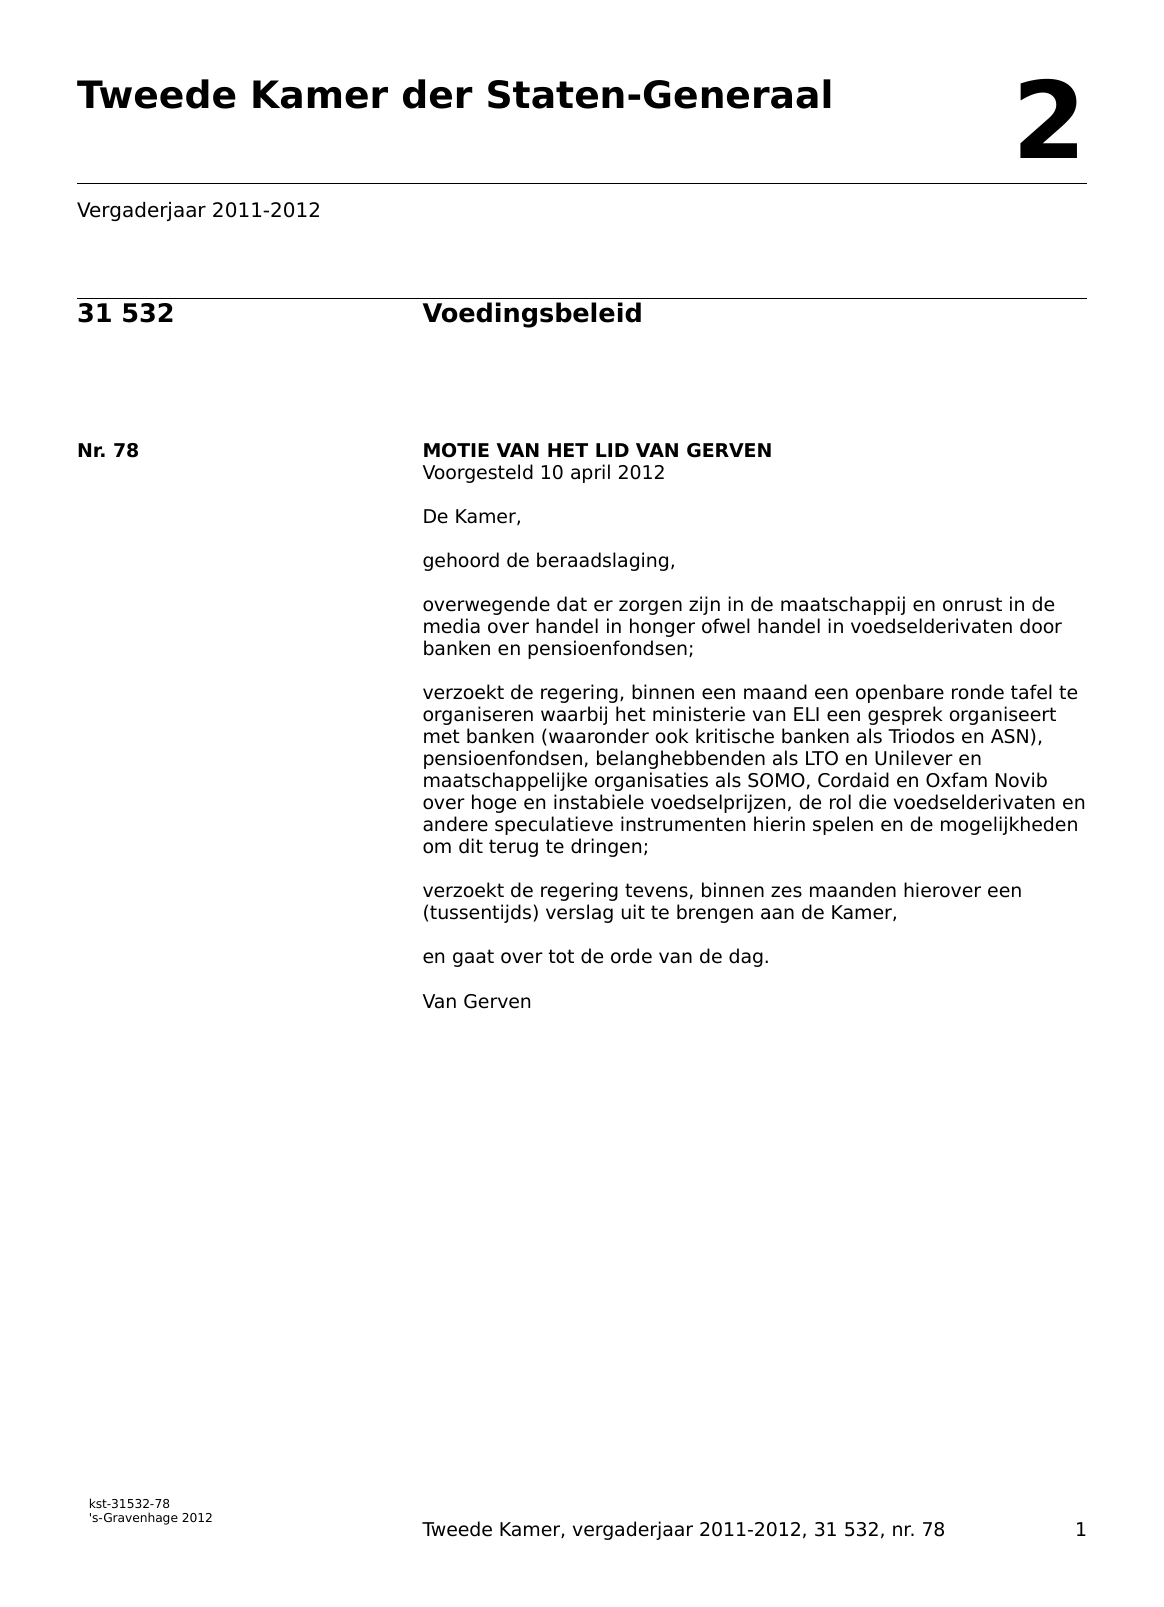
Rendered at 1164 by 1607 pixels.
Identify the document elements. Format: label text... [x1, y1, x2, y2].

text verzoekt de regering tevens, binnen zes maanden hierover een (tussentijds) verslag uit te brengen aan de Kamer, [422, 880, 1087, 924]
text en gaat over tot de orde van de dag. [422, 946, 1087, 968]
text Voorgesteld 10 april 2012 [422, 462, 1087, 484]
text kst-31532-78 [88, 1497, 323, 1511]
table_header Tweede Kamer der Staten-Generaal [77, 59, 886, 183]
text 's-Gravenhage 2012 [88, 1511, 323, 1525]
text gehoord de beraadslaging, [422, 550, 1087, 572]
subtitle Nr. 78 MOTIE VAN HET LID VAN GERVEN [77, 440, 1087, 462]
subtitle 31 532 Voedingsbeleid [77, 299, 1087, 329]
text Van Gerven [422, 991, 1087, 1013]
text verzoekt de regering, binnen een maand een openbare ronde tafel te organiseren waarbij het ministerie van ELI een gesprek organiseert met banken (waaronder ook kritische banken als Triodos en ASN), pensioenfondsen, belanghebbenden als LTO en Unilever en maatschappelijke organisaties als SOMO, Cordaid en Oxfam Novib over hoge en instabiele voedselprijzen, de rol die voedselderivaten en andere speculatieve instrumenten hierin spelen en de mogelijkheden om dit terug te dringen; [422, 682, 1087, 858]
text De Kamer, [422, 506, 1087, 528]
text overwegende dat er zorgen zijn in de maatschappij en onrust in de media over handel in honger ofwel handel in voedselderivaten door banken en pensioenfondsen; [422, 594, 1087, 660]
table_cell Vergaderjaar 2011-2012 [77, 184, 1087, 298]
table_header 2 [886, 59, 1087, 183]
